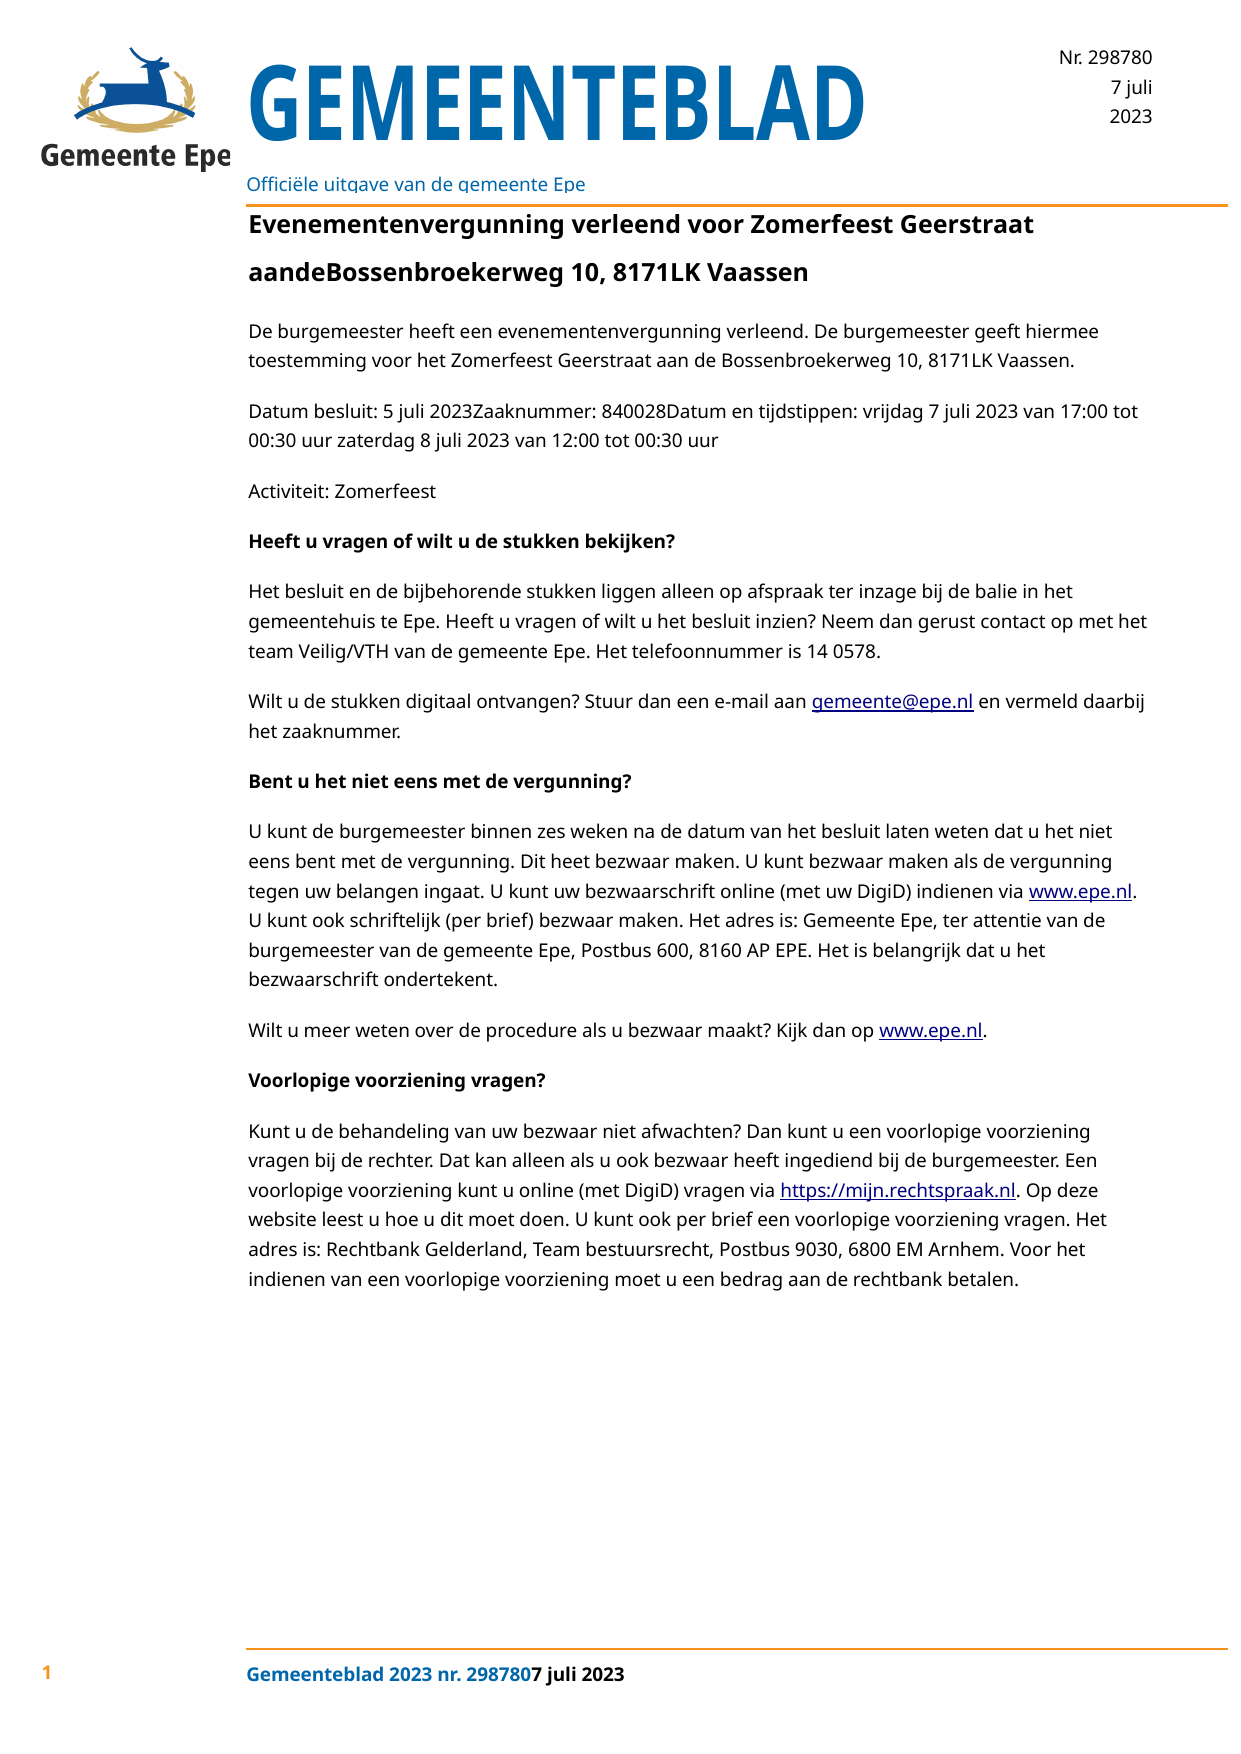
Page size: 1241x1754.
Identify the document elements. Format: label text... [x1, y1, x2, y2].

text Evenementenvergunning verleend voor Zomerfeest Geerstraat aandeBossenbroekerweg 10, 8171LK Vaassen [248, 207, 1152, 288]
text Het besluit en de bijbehorende stukken liggen alleen op afspraak ter inzage bij de balie in het gemeentehuis te Epe. Heeft u vragen of wilt u het besluit inzien? Neem dan gerust contact op met het team Veilig/VTH van de gemeente Epe. Het telefoonnummer is 14 0578. [248, 579, 1152, 664]
text Heeft u vragen of wilt u de stukken bekijken? [248, 528, 1152, 554]
text Voorlopige voorziening vragen? [248, 1067, 1152, 1093]
text Wilt u de stukken digitaal ontvangen? Stuur dan een e-mail aan gemeente@epe.nl en vermeld daarbij het zaaknummer. [248, 688, 1152, 744]
text Kunt u de behandeling van uw bezwaar niet afwachten? Dan kunt u een voorlopige voorziening vragen bij de rechter. Dat kan alleen als u ook bezwaar heeft ingediend bij de burgemeester. Een voorlopige voorziening kunt u online (met DigiD) vragen via https://mijn.rechtspraak.nl. Op deze website leest u hoe u dit moet doen. U kunt ook per brief een voorlopige voorziening vragen. Het adres is: Rechtbank Gelderland, Team bestuursrecht, Postbus 9030, 6800 EM Arnhem. Voor het indienen van een voorlopige voorziening moet u een bedrag aan de rechtbank betalen. [248, 1118, 1152, 1292]
text Datum besluit: 5 juli 2023Zaaknummer: 840028Datum en tijdstippen: vrijdag 7 juli 2023 van 17:00 tot 00:30 uur zaterdag 8 juli 2023 van 12:00 tot 00:30 uur [248, 398, 1152, 453]
text Wilt u meer weten over de procedure als u bezwaar maakt? Kijk dan op www.epe.nl. [248, 1017, 1152, 1043]
text Bent u het niet eens met de vergunning? [248, 768, 1152, 794]
text Activiteit: Zomerfeest [248, 478, 1152, 504]
picture [41, 47, 231, 172]
text U kunt de burgemeester binnen zes weken na de datum van het besluit laten weten dat u het niet eens bent met de vergunning. Dit heet bezwaar maken. U kunt bezwaar maken als de vergunning tegen uw belangen ingaat. U kunt uw bezwaarschrift online (met uw DigiD) indienen via www.epe.nl. U kunt ook schriftelijk (per brief) bezwaar maken. Het adres is: Gemeente Epe, ter attentie van de burgemeester van de gemeente Epe, Postbus 600, 8160 AP EPE. Het is belangrijk dat u het bezwaarschrift ondertekent. [248, 819, 1152, 992]
text De burgemeester heeft een evenementenvergunning verleend. De burgemeester geeft hiermee toestemming voor het Zomerfeest Geerstraat aan de Bossenbroekerweg 10, 8171LK Vaassen. [248, 318, 1152, 373]
